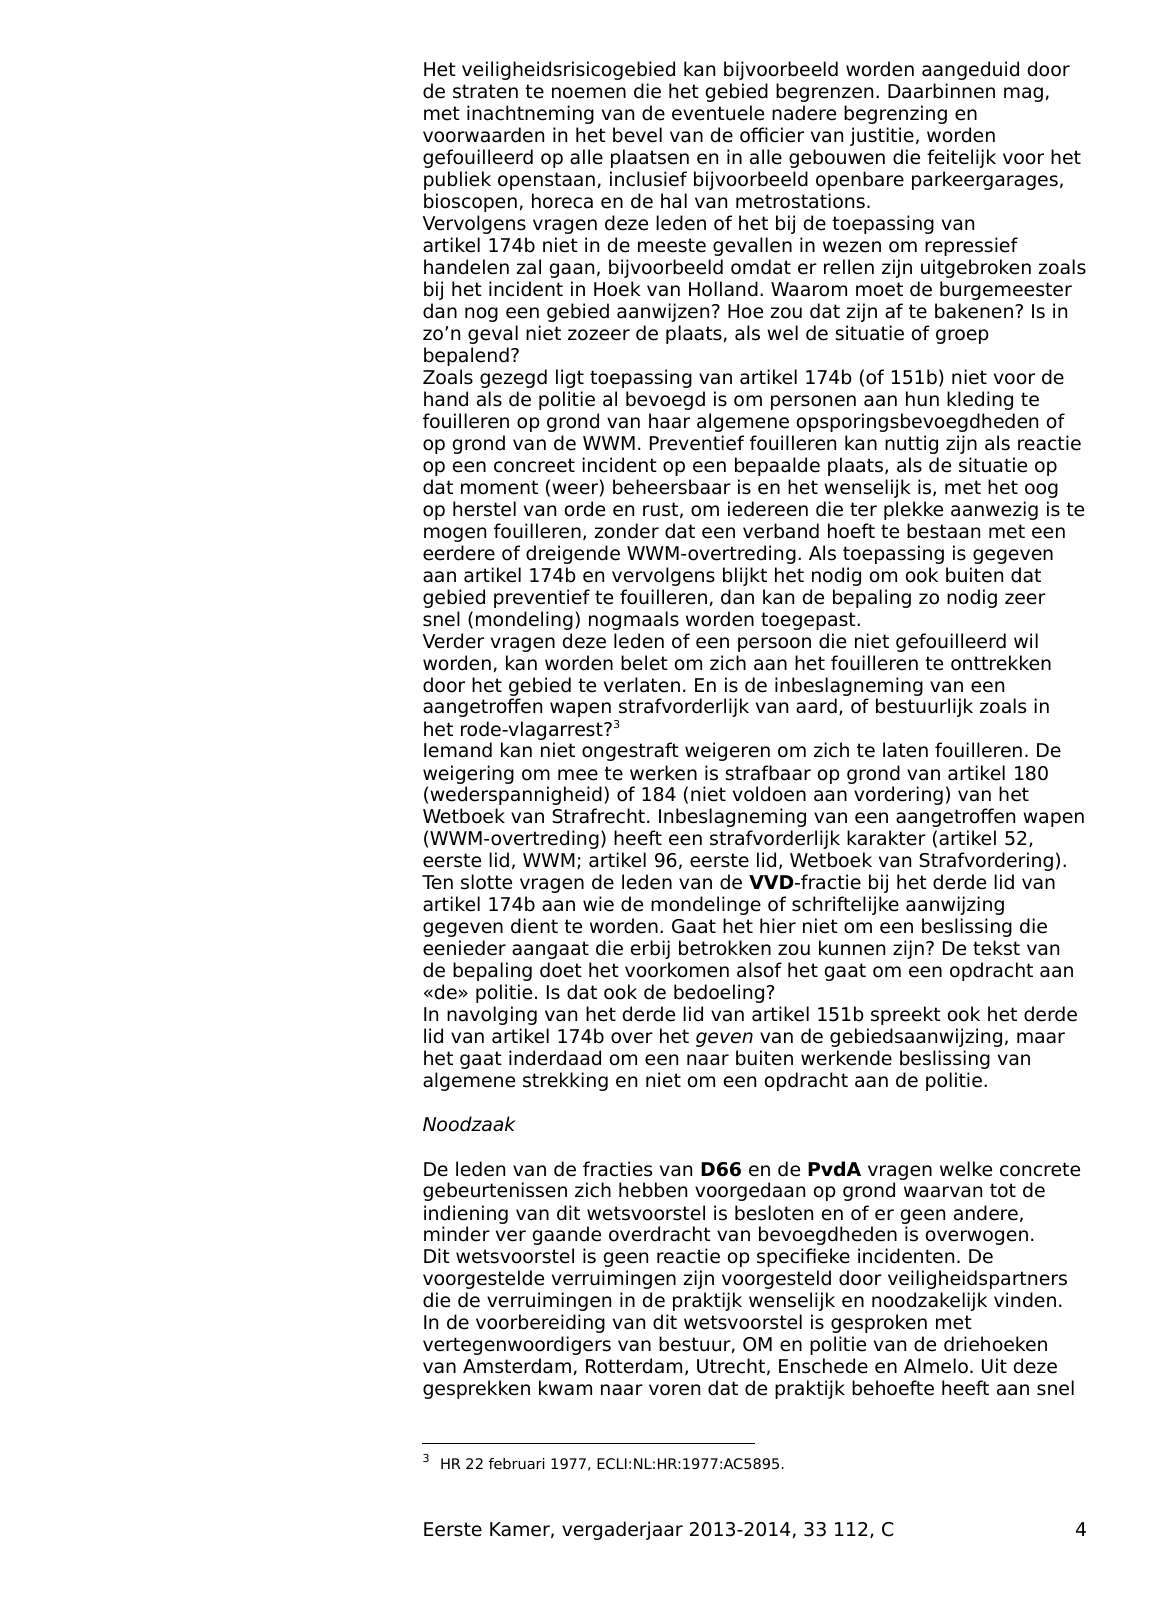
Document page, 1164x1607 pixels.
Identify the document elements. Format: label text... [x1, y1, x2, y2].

text Zoals gezegd ligt toepassing van artikel 174b (of 151b) niet voor de hand als de politie al bevoegd is om personen aan hun kleding te fouilleren op grond van haar algemene opsporingsbevoegdheden of op grond van de WWM. Preventief fouilleren kan nuttig zijn als reactie op een concreet incident op een bepaalde plaats, als de situatie op dat moment (weer) beheersbaar is en het wenselijk is, met het oog op herstel van orde en rust, om iedereen die ter plekke aanwezig is te mogen fouilleren, zonder dat een verband hoeft te bestaan met een eerdere of dreigende WWM-overtreding. Als toepassing is gegeven aan artikel 174b en vervolgens blijkt het nodig om ook buiten dat gebied preventief te fouilleren, dan kan de bepaling zo nodig zeer snel (mondeling) nogmaals worden toegepast. [422, 367, 1087, 631]
text Dit wetsvoorstel is geen reactie op specifieke incidenten. De voorgestelde verruimingen zijn voorgesteld door veiligheidspartners die de verruimingen in de praktijk wenselijk en noodzakelijk vinden. In de voorbereiding van dit wetsvoorstel is gesproken met vertegenwoordigers van bestuur, OM en politie van de driehoeken van Amsterdam, Rotterdam, Utrecht, Enschede en Almelo. Uit deze gesprekken kwam naar voren dat de praktijk behoefte heeft aan snel [422, 1246, 1087, 1400]
subtitle Noodzaak [422, 1114, 1087, 1136]
text De leden van de fracties van D66 en de PvdA vragen welke concrete gebeurtenissen zich hebben voorgedaan op grond waarvan tot de indiening van dit wetsvoorstel is besloten en of er geen andere, minder ver gaande overdracht van bevoegdheden is overwogen. [422, 1158, 1087, 1246]
text Vervolgens vragen deze leden of het bij de toepassing van artikel 174b niet in de meeste gevallen in wezen om repressief handelen zal gaan, bijvoorbeeld omdat er rellen zijn uitgebroken zoals bij het incident in Hoek van Holland. Waarom moet de burgemeester dan nog een gebied aanwijzen? Hoe zou dat zijn af te bakenen? Is in zo’n geval niet zozeer de plaats, als wel de situatie of groep bepalend? [422, 213, 1087, 367]
text Het veiligheidsrisicogebied kan bijvoorbeeld worden aangeduid door de straten te noemen die het gebied begrenzen. Daarbinnen mag, met inachtneming van de eventuele nadere begrenzing en voorwaarden in het bevel van de officier van justitie, worden gefouilleerd op alle plaatsen en in alle gebouwen die feitelijk voor het publiek openstaan, inclusief bijvoorbeeld openbare parkeergarages, bioscopen, horeca en de hal van metrostations. [422, 59, 1087, 213]
text Verder vragen deze leden of een persoon die niet gefouilleerd wil worden, kan worden belet om zich aan het fouilleren te onttrekken door het gebied te verlaten. En is de inbeslagneming van een aangetroffen wapen strafvorderlijk van aard, of bestuurlijk zoals in het rode-vlagarrest? [422, 631, 1087, 740]
text Ten slotte vragen de leden van de VVD-fractie bij het derde lid van artikel 174b aan wie de mondelinge of schriftelijke aanwijzing gegeven dient te worden. Gaat het hier niet om een beslissing die eenieder aangaat die erbij betrokken zou kunnen zijn? De tekst van de bepaling doet het voorkomen alsof het gaat om een opdracht aan «de» politie. Is dat ook de bedoeling? [422, 872, 1087, 1004]
text Iemand kan niet ongestraft weigeren om zich te laten fouilleren. De weigering om mee te werken is strafbaar op grond van artikel 180 (wederspannigheid) of 184 (niet voldoen aan vordering) van het Wetboek van Strafrecht. Inbeslagneming van een aangetroffen wapen (WWM-overtreding) heeft een strafvorderlijk karakter (artikel 52, eerste lid, WWM; artikel 96, eerste lid, Wetboek van Strafvordering). [422, 740, 1087, 872]
text In navolging van het derde lid van artikel 151b spreekt ook het derde lid van artikel 174b over het geven van de gebiedsaanwijzing, maar het gaat inderdaad om een naar buiten werkende beslissing van algemene strekking en niet om een opdracht aan de politie. [422, 1004, 1087, 1092]
text HR 22 februari 1977, ECLI:NL:HR:1977:AC5895. [422, 1452, 1087, 1474]
